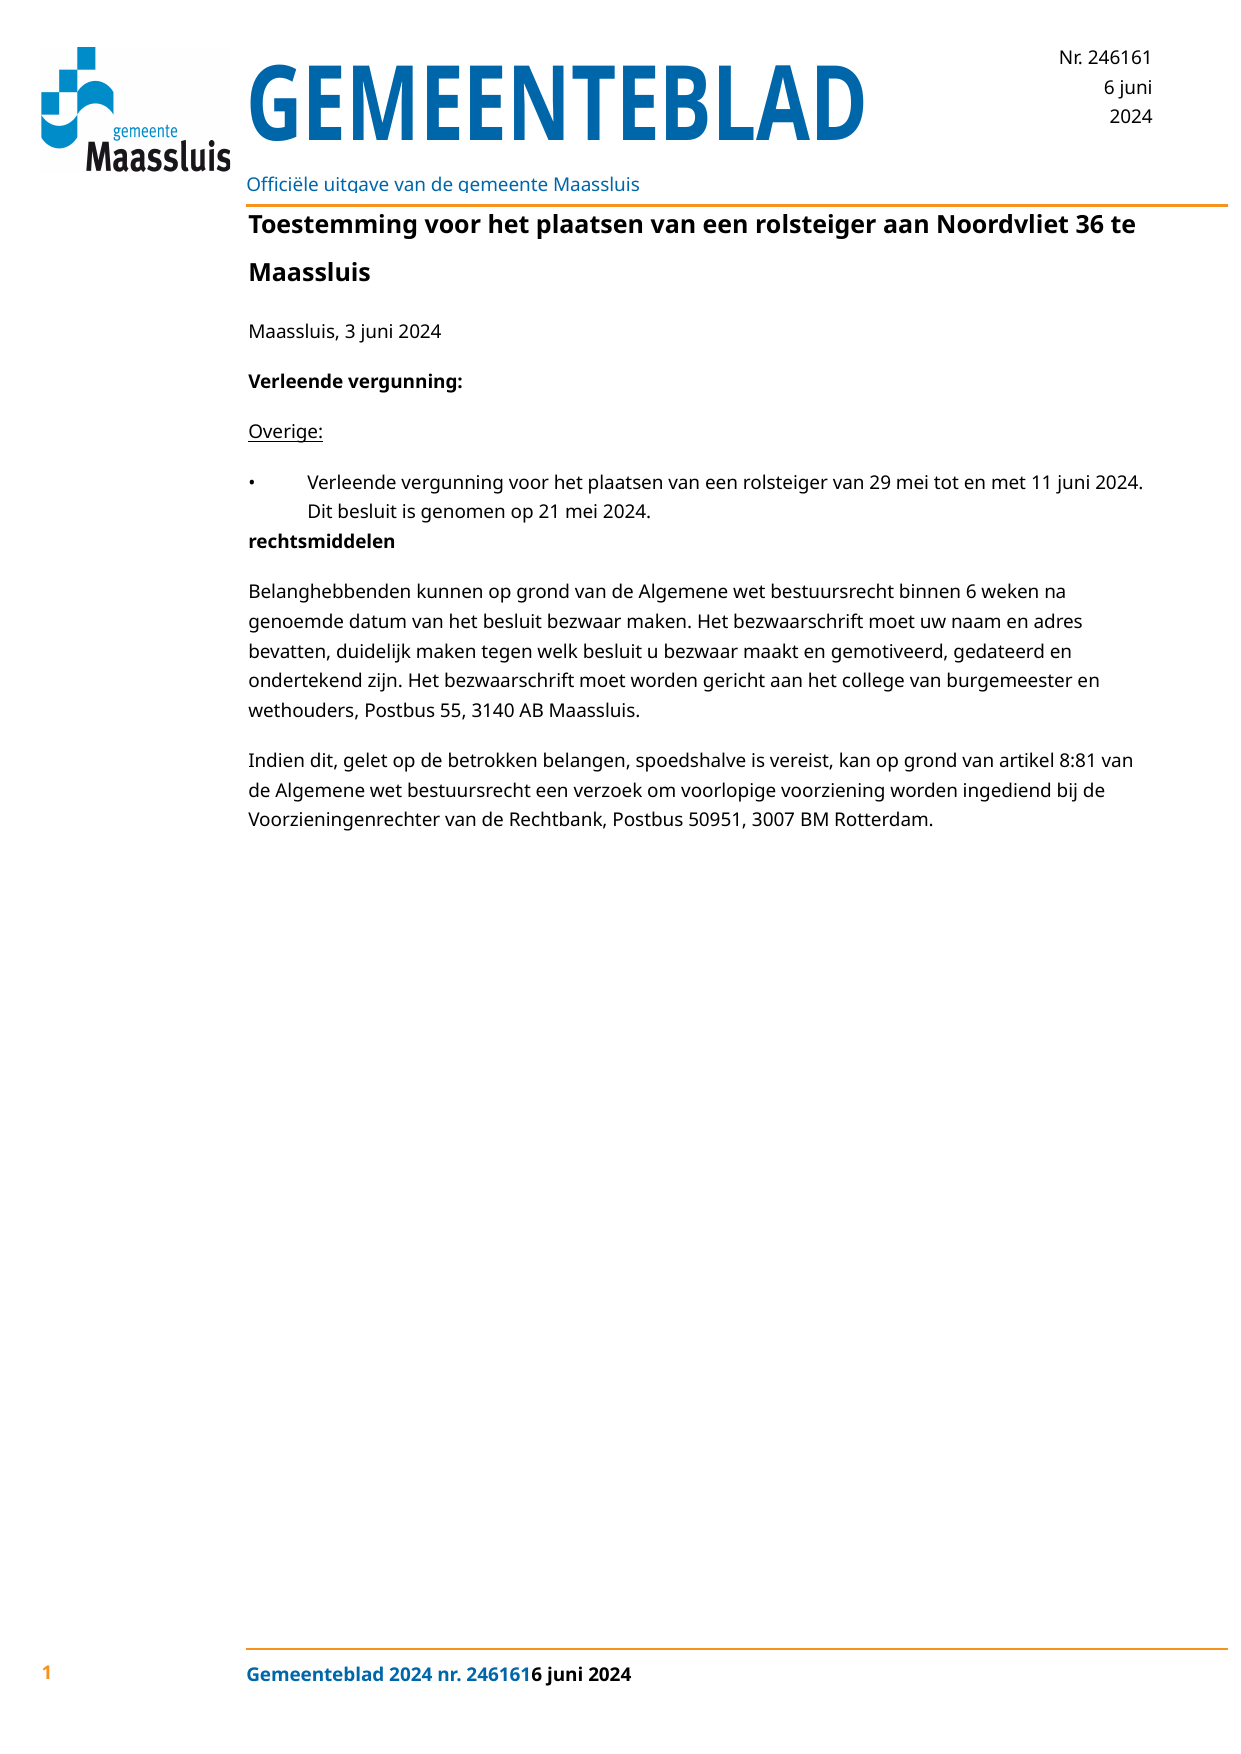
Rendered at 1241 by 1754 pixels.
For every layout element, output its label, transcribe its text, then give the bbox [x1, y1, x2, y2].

text Maassluis, 3 juni 2024 [248, 318, 1152, 344]
list Verleende vergunning voor het plaatsen van een rolsteiger van 29 mei tot en met 11 juni 2024. Dit besluit is genomen op 21 mei 2024. [248, 469, 1152, 524]
picture [41, 47, 231, 172]
text Verleende vergunning: [248, 368, 1152, 394]
picture [41, 47, 77, 92]
text Belanghebbenden kunnen op grond van de Algemene wet bestuursrecht binnen 6 weken na genoemde datum van het besluit bezwaar maken. Het bezwaarschrift moet uw naam en adres bevatten, duidelijk maken tegen welk besluit u bezwaar maakt en gemotiveerd, gedateerd en ondertekend zijn. Het bezwaarschrift moet worden gericht aan het college van burgemeester en wethouders, Postbus 55, 3140 AB Maassluis. [248, 579, 1152, 723]
text Indien dit, gelet op de betrokken belangen, spoedshalve is vereist, kan op grond van artikel 8:81 van de Algemene wet bestuursrecht een verzoek om voorlopige voorziening worden ingediend bij de Voorzieningenrechter van de Rechtbank, Postbus 50951, 3007 BM Rotterdam. [248, 747, 1152, 832]
text rechtsmiddelen [248, 528, 1152, 554]
text Toestemming voor het plaatsen van een rolsteiger aan Noordvliet 36 te Maassluis [248, 207, 1152, 288]
text Overige: [248, 419, 1152, 444]
